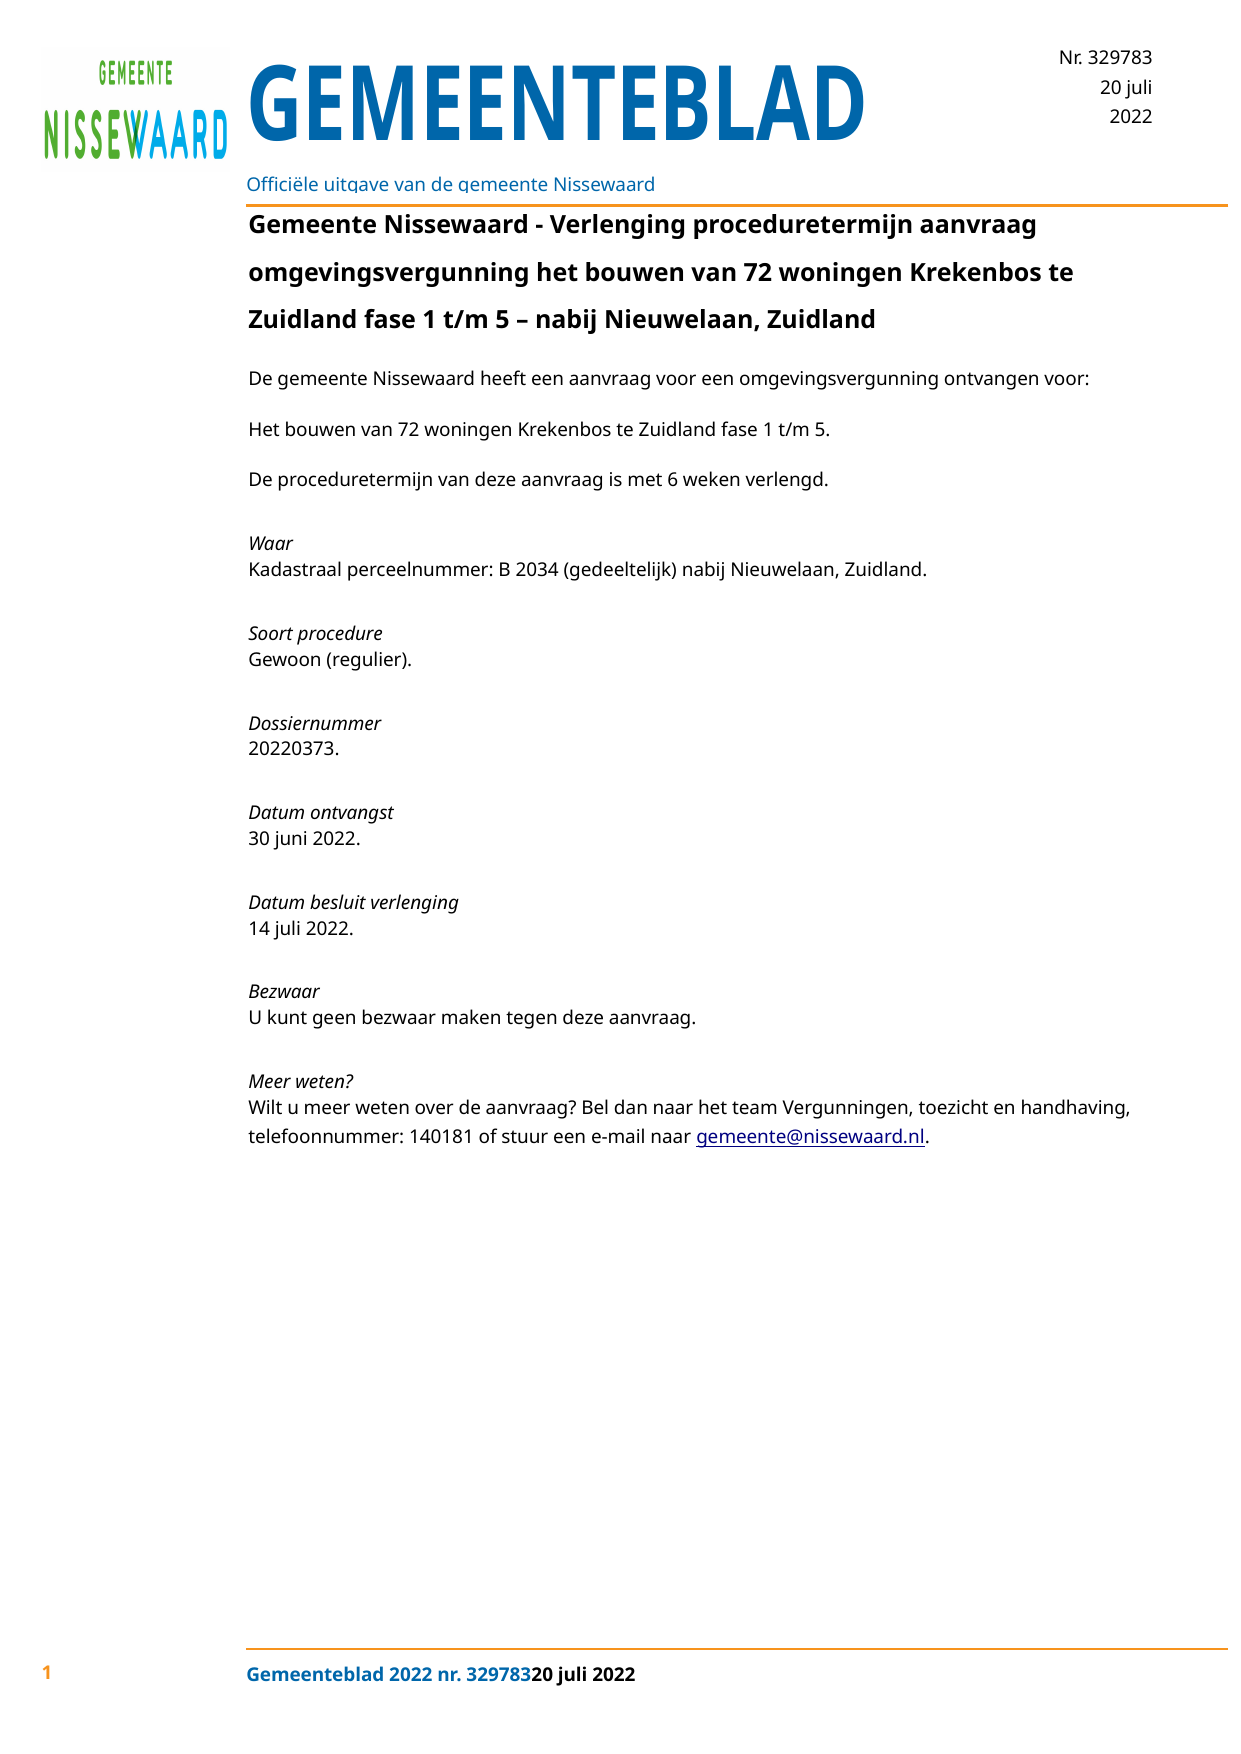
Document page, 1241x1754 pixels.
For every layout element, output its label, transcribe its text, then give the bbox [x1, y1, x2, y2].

text 20220373. [248, 735, 1152, 761]
text Het bouwen van 72 woningen Krekenbos te Zuidland fase 1 t/m 5. [248, 416, 1152, 442]
text Kadastraal perceelnummer: B 2034 (gedeeltelijk) nabij Nieuwelaan, Zuidland. [248, 556, 1152, 582]
text Dossiernummer [248, 710, 1152, 735]
text Gemeente Nissewaard - Verlenging proceduretermijn aanvraag omgevingsvergunning het bouwen van 72 woningen Krekenbos te Zuidland fase 1 t/m 5 – nabij Nieuwelaan, Zuidland [248, 207, 1152, 336]
text 30 juni 2022. [248, 825, 1152, 851]
text De gemeente Nissewaard heeft een aanvraag voor een omgevingsvergunning ontvangen voor: [248, 366, 1152, 391]
text Waar [248, 530, 1152, 556]
text Datum besluit verlenging [248, 889, 1152, 915]
picture [41, 47, 231, 172]
text U kunt geen bezwaar maken tegen deze aanvraag. [248, 1004, 1152, 1030]
text De proceduretermijn van deze aanvraag is met 6 weken verlengd. [248, 466, 1152, 492]
text Bezwaar [248, 979, 1152, 1004]
text Gewoon (regulier). [248, 646, 1152, 671]
text Meer weten? [248, 1068, 1152, 1094]
text Wilt u meer weten over de aanvraag? Bel dan naar het team Vergunningen, toezicht en handhaving, telefoonnummer: 140181 of stuur een e-mail naar gemeente@nissewaard.nl. [248, 1094, 1152, 1149]
text Datum ontvangst [248, 799, 1152, 825]
text Soort procedure [248, 620, 1152, 646]
text 14 juli 2022. [248, 915, 1152, 941]
